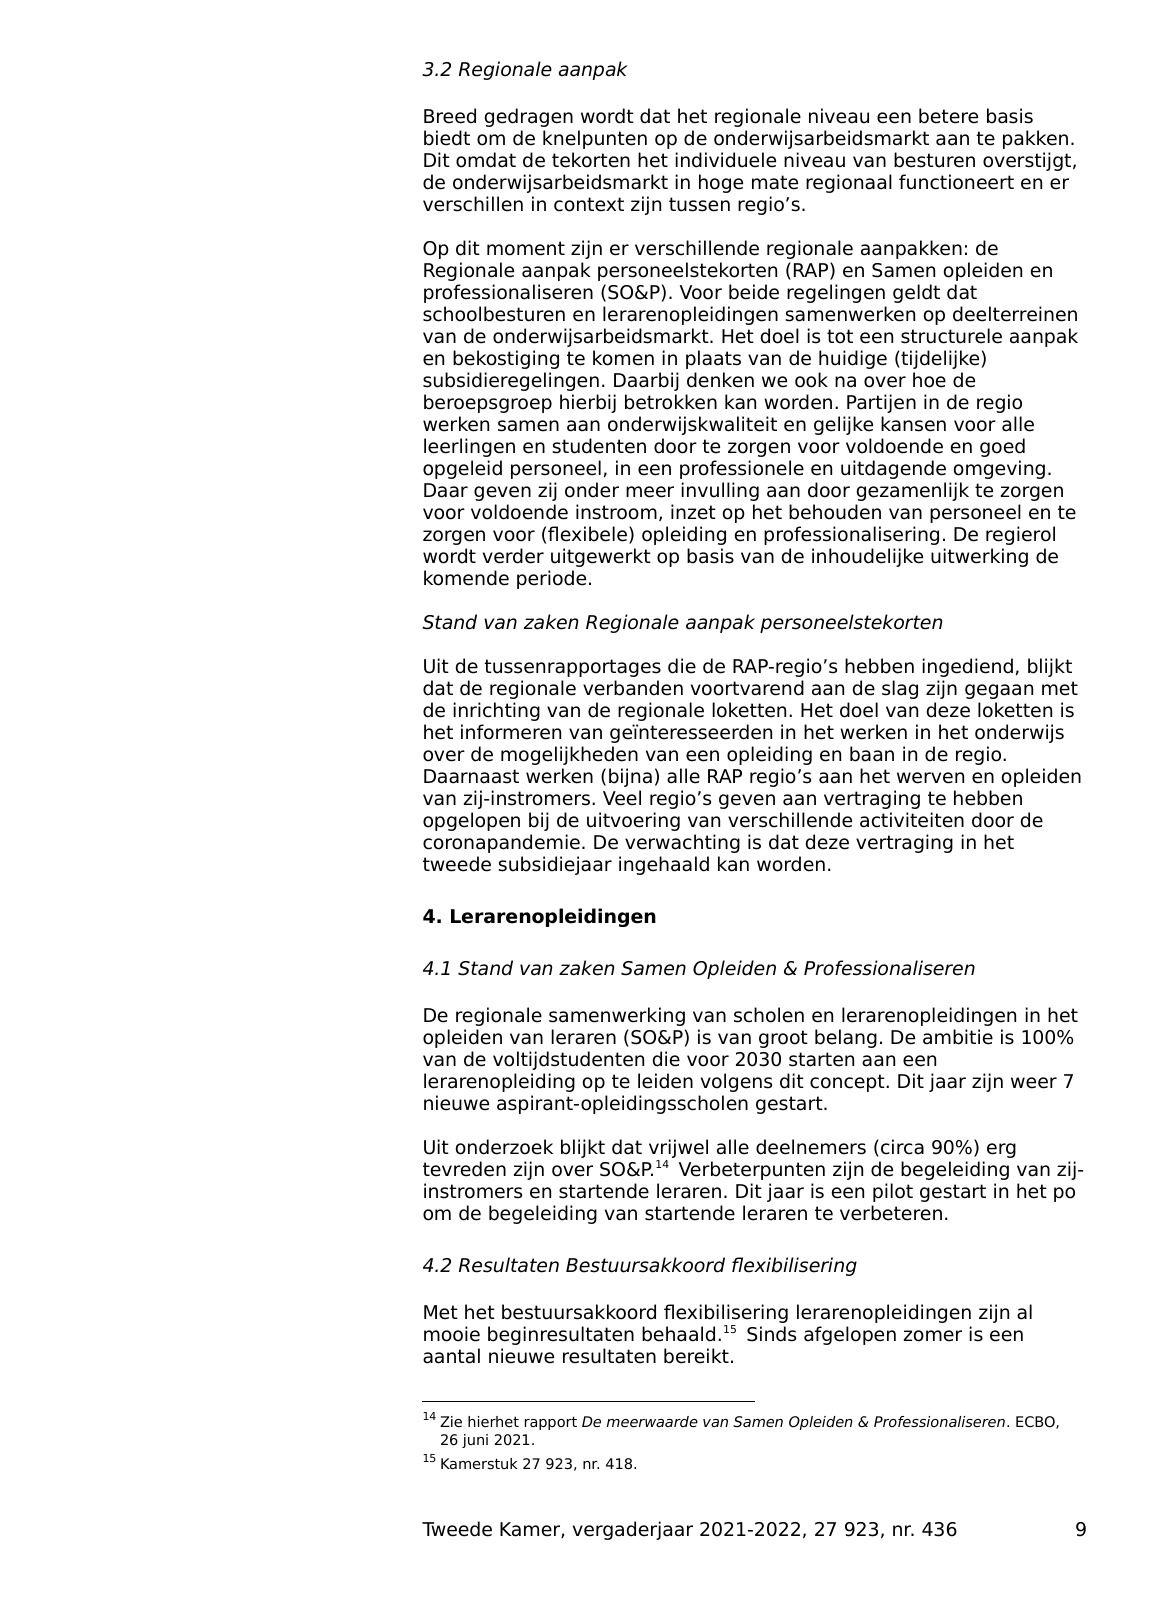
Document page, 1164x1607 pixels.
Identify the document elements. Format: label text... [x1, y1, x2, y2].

text Uit onderzoek blijkt dat vrijwel alle deelnemers (circa 90%) erg tevreden zijn over SO&P. Verbeterpunten zijn de begeleiding van zij-instromers en startende leraren. Dit jaar is een pilot gestart in het po om de begeleiding van startende leraren te verbeteren. [422, 1137, 1087, 1225]
subtitle Stand van zaken Regionale aanpak personeelstekorten [422, 612, 1087, 634]
subtitle 4. Lerarenopleidingen [422, 906, 1087, 928]
text Breed gedragen wordt dat het regionale niveau een betere basis biedt om de knelpunten op de onderwijsarbeidsmarkt aan te pakken. Dit omdat de tekorten het individuele niveau van besturen overstijgt, de onderwijsarbeidsmarkt in hoge mate regionaal functioneert en er verschillen in context zijn tussen regio’s. [422, 106, 1087, 216]
subtitle 3.2 Regionale aanpak [422, 59, 1087, 81]
subtitle 4.2 Resultaten Bestuursakkoord flexibilisering [422, 1255, 1087, 1277]
text Kamerstuk 27 923, nr. 418. [422, 1452, 1087, 1474]
text De regionale samenwerking van scholen en lerarenopleidingen in het opleiden van leraren (SO&P) is van groot belang. De ambitie is 100% van de voltijdstudenten die voor 2030 starten aan een lerarenopleiding op te leiden volgens dit concept. Dit jaar zijn weer 7 nieuwe aspirant-opleidingsscholen gestart. [422, 1005, 1087, 1115]
subtitle 4.1 Stand van zaken Samen Opleiden & Professionaliseren [422, 958, 1087, 980]
text Uit de tussenrapportages die de RAP-regio’s hebben ingediend, blijkt dat de regionale verbanden voortvarend aan de slag zijn gegaan met de inrichting van de regionale loketten. Het doel van deze loketten is het informeren van geïnteresseerden in het werken in het onderwijs over de mogelijkheden van een opleiding en baan in de regio. Daarnaast werken (bijna) alle RAP regio’s aan het werven en opleiden van zij-instromers. Veel regio’s geven aan vertraging te hebben opgelopen bij de uitvoering van verschillende activiteiten door de coronapandemie. De verwachting is dat deze vertraging in het tweede subsidiejaar ingehaald kan worden. [422, 656, 1087, 876]
text Zie hierhet rapport De meerwaarde van Samen Opleiden & Professionaliseren. ECBO, 26 juni 2021. [422, 1410, 1087, 1449]
text Op dit moment zijn er verschillende regionale aanpakken: de Regionale aanpak personeelstekorten (RAP) en Samen opleiden en professionaliseren (SO&P). Voor beide regelingen geldt dat schoolbesturen en lerarenopleidingen samenwerken op deelterreinen van de onderwijsarbeidsmarkt. Het doel is tot een structurele aanpak en bekostiging te komen in plaats van de huidige (tijdelijke) subsidieregelingen. Daarbij denken we ook na over hoe de beroepsgroep hierbij betrokken kan worden. Partijen in de regio werken samen aan onderwijskwaliteit en gelijke kansen voor alle leerlingen en studenten door te zorgen voor voldoende en goed opgeleid personeel, in een professionele en uitdagende omgeving. Daar geven zij onder meer invulling aan door gezamenlijk te zorgen voor voldoende instroom, inzet op het behouden van personeel en te zorgen voor (flexibele) opleiding en professionalisering. De regierol wordt verder uitgewerkt op basis van de inhoudelijke uitwerking de komende periode. [422, 238, 1087, 590]
text Met het bestuursakkoord flexibilisering lerarenopleidingen zijn al mooie beginresultaten behaald. Sinds afgelopen zomer is een aantal nieuwe resultaten bereikt. [422, 1302, 1087, 1368]
